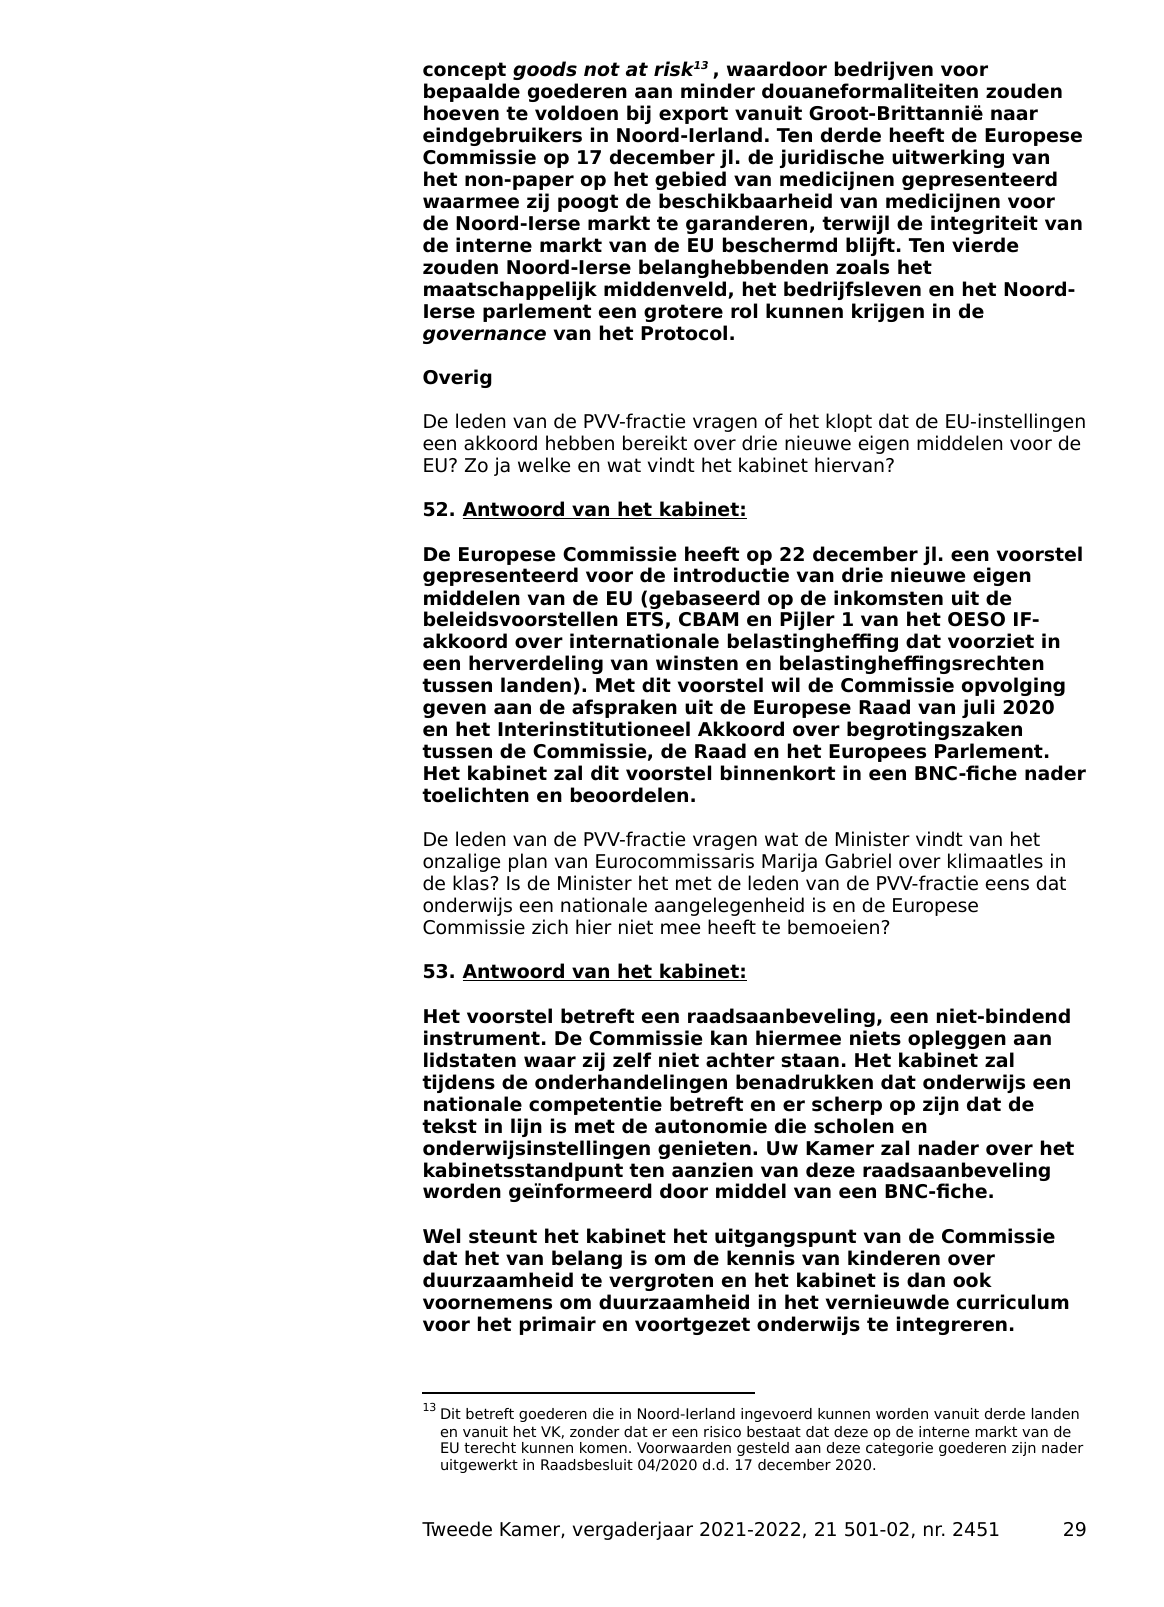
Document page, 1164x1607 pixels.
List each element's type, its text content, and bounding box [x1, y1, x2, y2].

text De leden van de PVV-fractie vragen of het klopt dat de EU-instellingen een akkoord hebben bereikt over drie nieuwe eigen middelen voor de EU? Zo ja welke en wat vindt het kabinet hiervan? [422, 411, 1087, 477]
subtitle 53. Antwoord van het kabinet: [422, 961, 1087, 983]
text Dit betreft goederen die in Noord-Ierland ingevoerd kunnen worden vanuit derde landen en vanuit het VK, zonder dat er een risico bestaat dat deze op de interne markt van de EU terecht kunnen komen. Voorwaarden gesteld aan deze categorie goederen zijn nader uitgewerkt in Raadsbesluit 04/2020 d.d. 17 december 2020. [422, 1402, 1087, 1474]
subtitle Overig [422, 367, 1087, 389]
text concept goods not at risk, waardoor bedrijven voor bepaalde goederen aan minder douaneformaliteiten zouden hoeven te voldoen bij export vanuit Groot-Brittannië naar eindgebruikers in Noord-Ierland. Ten derde heeft de Europese Commissie op 17 december jl. de juridische uitwerking van het non-paper op het gebied van medicijnen gepresenteerd waarmee zij poogt de beschikbaarheid van medicijnen voor de Noord-Ierse markt te garanderen, terwijl de integriteit van de interne markt van de EU beschermd blijft. Ten vierde zouden Noord-Ierse belanghebbenden zoals het maatschappelijk middenveld, het bedrijfsleven en het Noord-Ierse parlement een grotere rol kunnen krijgen in de governance van het Protocol. [422, 59, 1087, 345]
text De leden van de PVV-fractie vragen wat de Minister vindt van het onzalige plan van Eurocommissaris Marija Gabriel over klimaatles in de klas? Is de Minister het met de leden van de PVV-fractie eens dat onderwijs een nationale aangelegenheid is en de Europese Commissie zich hier niet mee heeft te bemoeien? [422, 829, 1087, 939]
text Wel steunt het kabinet het uitgangspunt van de Commissie dat het van belang is om de kennis van kinderen over duurzaamheid te vergroten en het kabinet is dan ook voornemens om duurzaamheid in het vernieuwde curriculum voor het primair en voortgezet onderwijs te integreren. [422, 1226, 1087, 1336]
subtitle 52. Antwoord van het kabinet: [422, 499, 1087, 521]
text De Europese Commissie heeft op 22 december jl. een voorstel gepresenteerd voor de introductie van drie nieuwe eigen middelen van de EU (gebaseerd op de inkomsten uit de beleidsvoorstellen ETS, CBAM en Pijler 1 van het OESO IF-akkoord over internationale belastingheffing dat voorziet in een herverdeling van winsten en belastingheffingsrechten tussen landen). Met dit voorstel wil de Commissie opvolging geven aan de afspraken uit de Europese Raad van juli 2020 en het Interinstitutioneel Akkoord over begrotingszaken tussen de Commissie, de Raad en het Europees Parlement. Het kabinet zal dit voorstel binnenkort in een BNC-fiche nader toelichten en beoordelen. [422, 543, 1087, 807]
text Het voorstel betreft een raadsaanbeveling, een niet-bindend instrument. De Commissie kan hiermee niets opleggen aan lidstaten waar zij zelf niet achter staan. Het kabinet zal tijdens de onderhandelingen benadrukken dat onderwijs een nationale competentie betreft en er scherp op zijn dat de tekst in lijn is met de autonomie die scholen en onderwijsinstellingen genieten. Uw Kamer zal nader over het kabinetsstandpunt ten aanzien van deze raadsaanbeveling worden geïnformeerd door middel van een BNC-fiche. [422, 1006, 1087, 1203]
